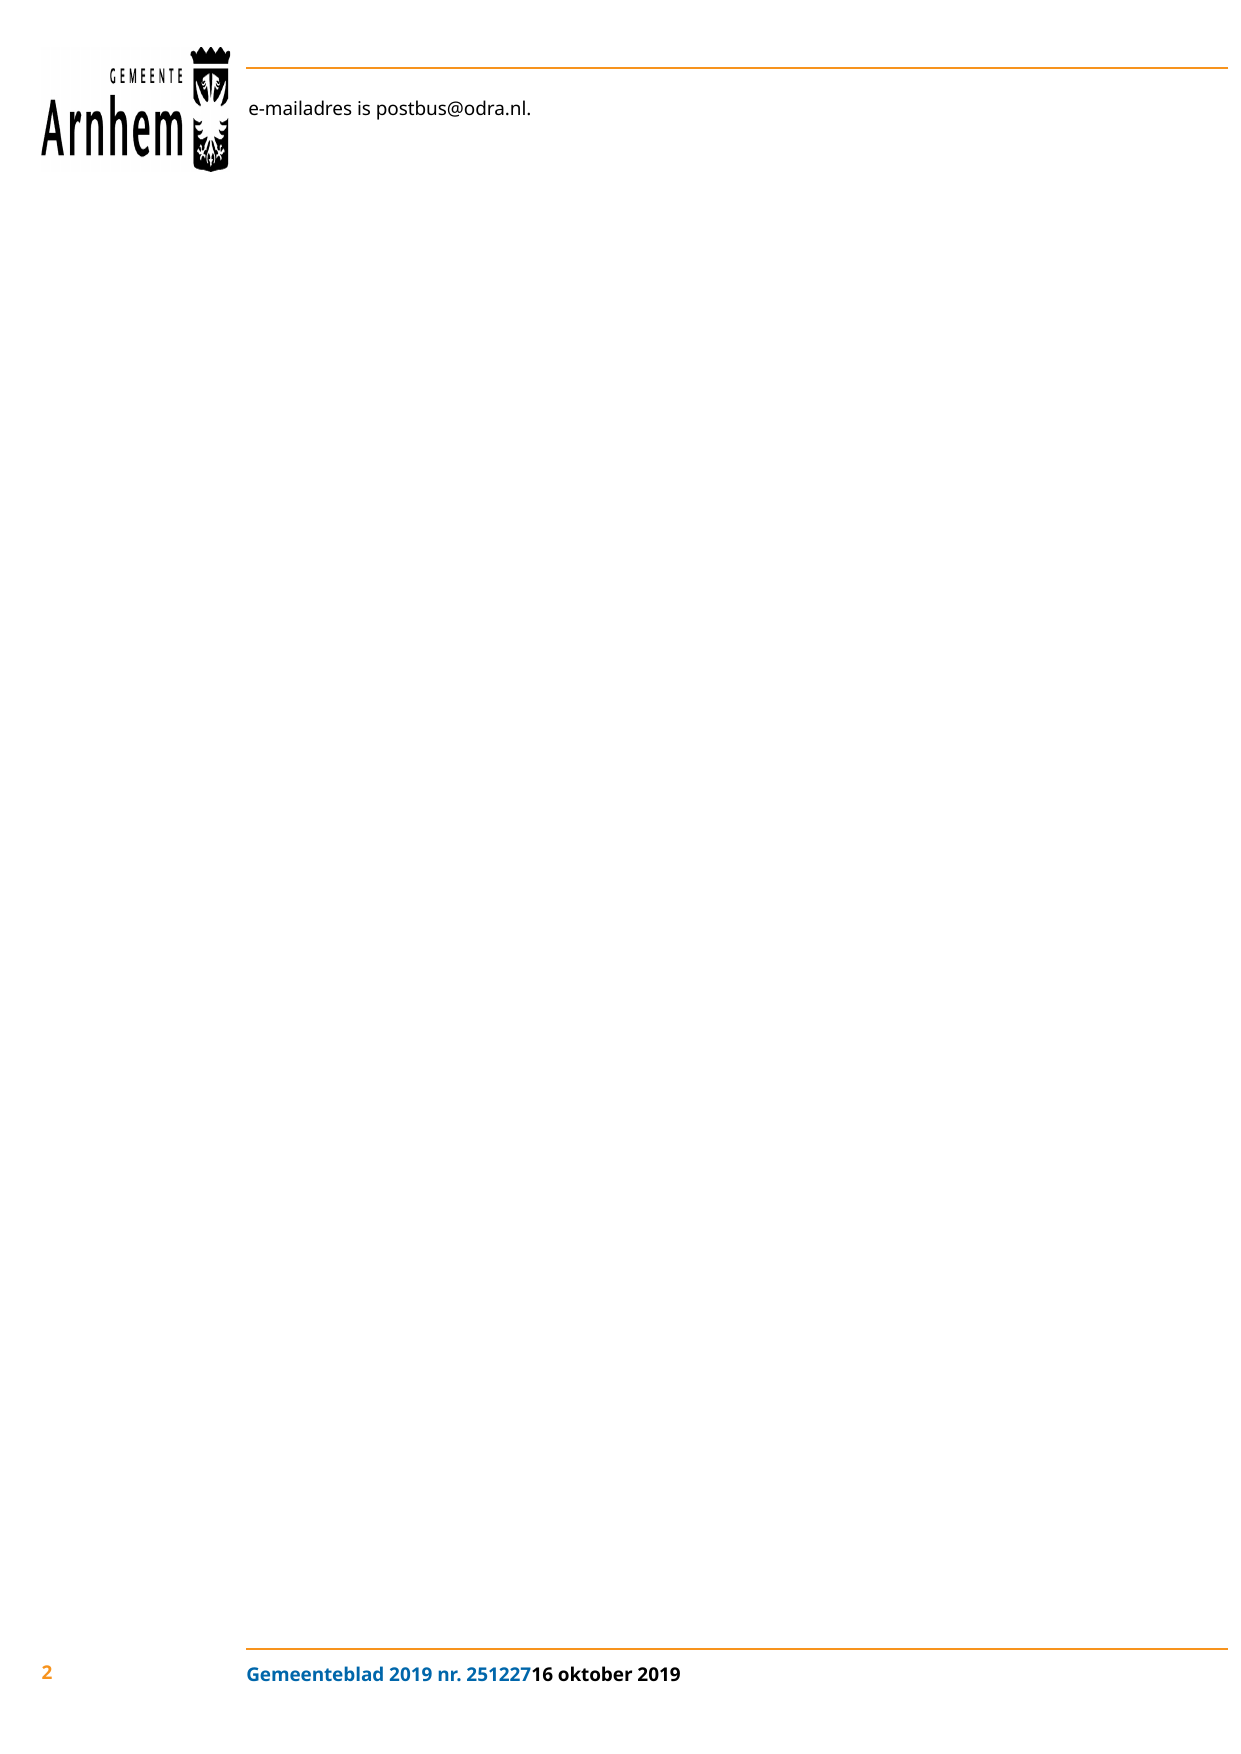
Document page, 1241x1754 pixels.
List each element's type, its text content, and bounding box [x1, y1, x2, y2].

text e-mailadres is postbus@odra.nl. [248, 95, 1152, 121]
picture [41, 47, 231, 172]
